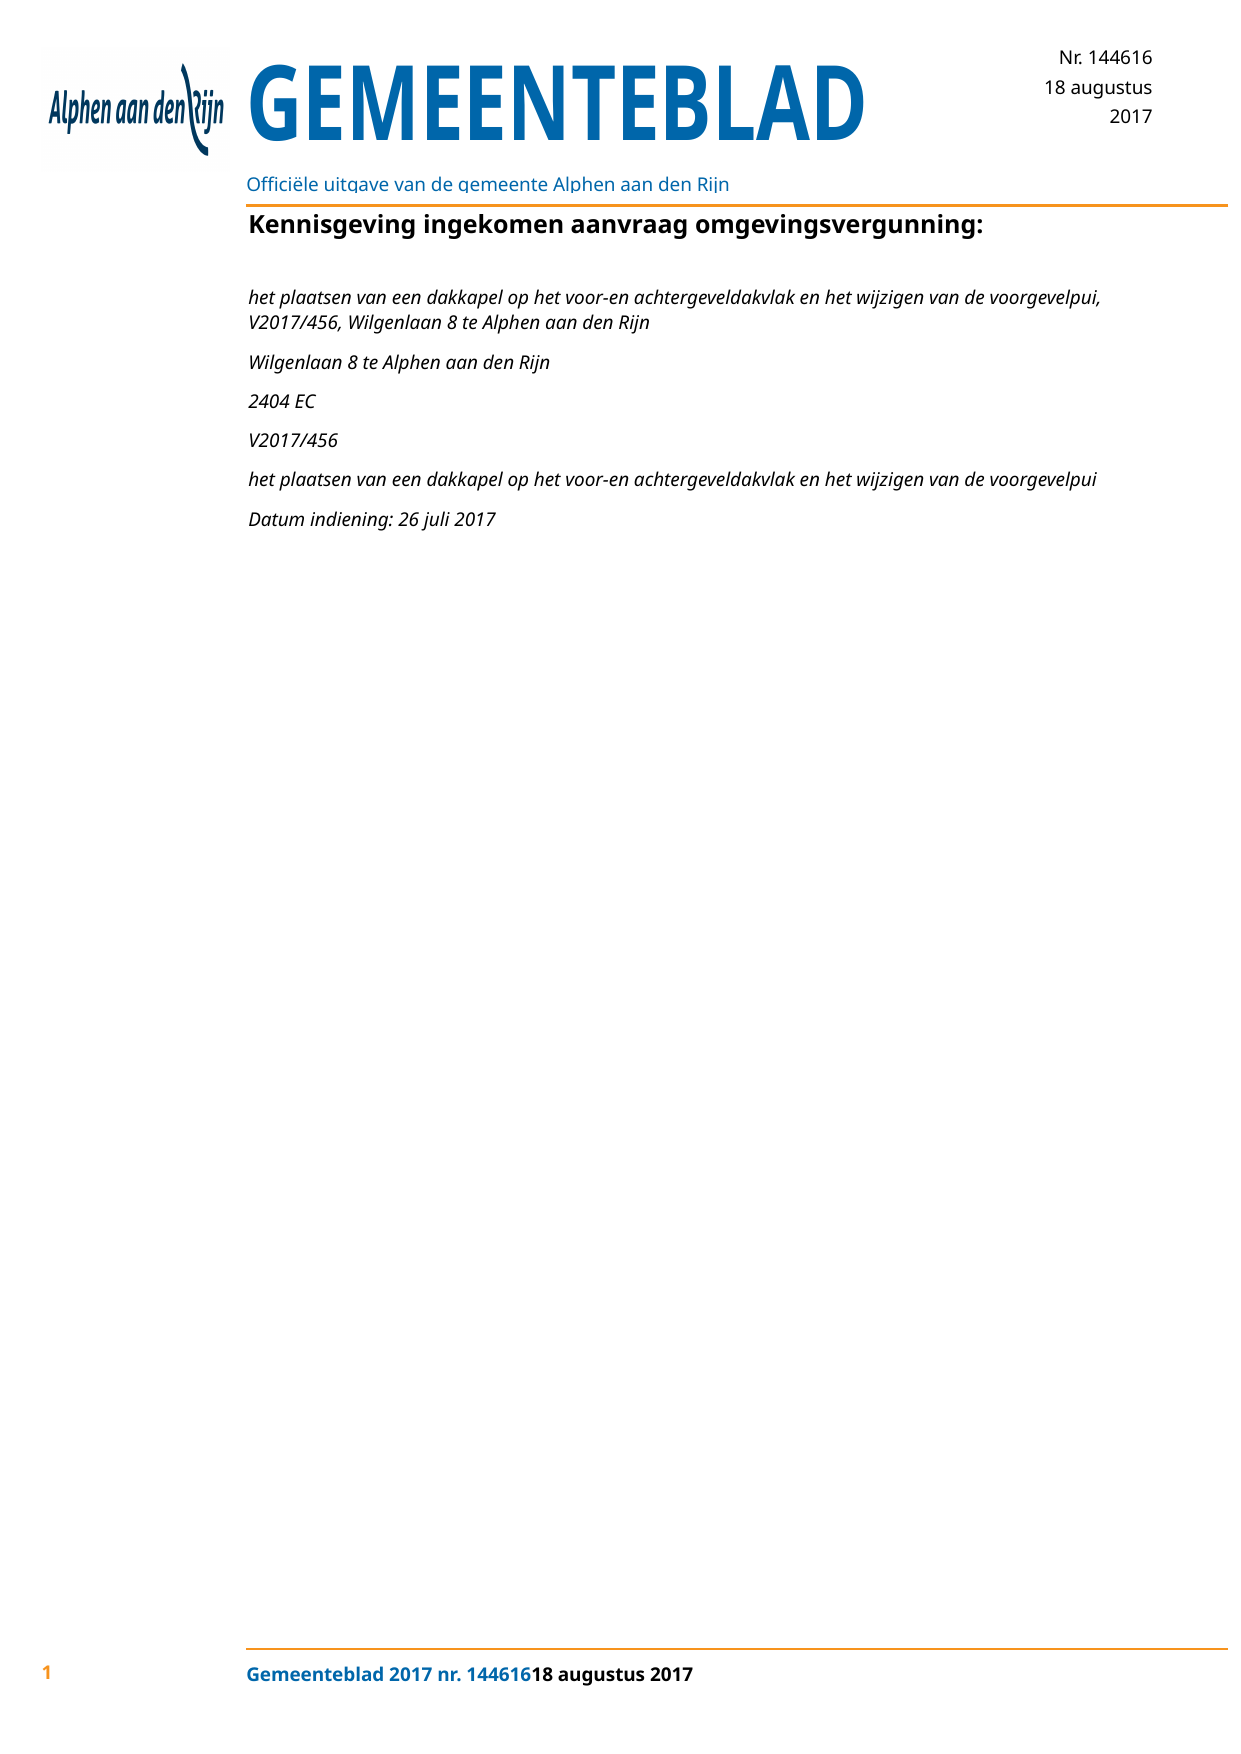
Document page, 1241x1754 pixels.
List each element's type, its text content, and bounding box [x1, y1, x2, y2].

picture [41, 47, 231, 172]
text V2017/456 [248, 427, 1152, 453]
text 2404 EC [248, 388, 1152, 414]
text het plaatsen van een dakkapel op het voor-en achtergeveldakvlak en het wijzigen van de voorgevelpui, V2017/456, Wilgenlaan 8 te Alphen aan den Rijn [248, 284, 1152, 335]
text Wilgenlaan 8 te Alphen aan den Rijn [248, 349, 1152, 374]
text Kennisgeving ingekomen aanvraag omgevingsvergunning: [248, 207, 1152, 241]
text Datum indiening: 26 juli 2017 [248, 506, 1152, 532]
text het plaatsen van een dakkapel op het voor-en achtergeveldakvlak en het wijzigen van de voorgevelpui [248, 467, 1152, 492]
